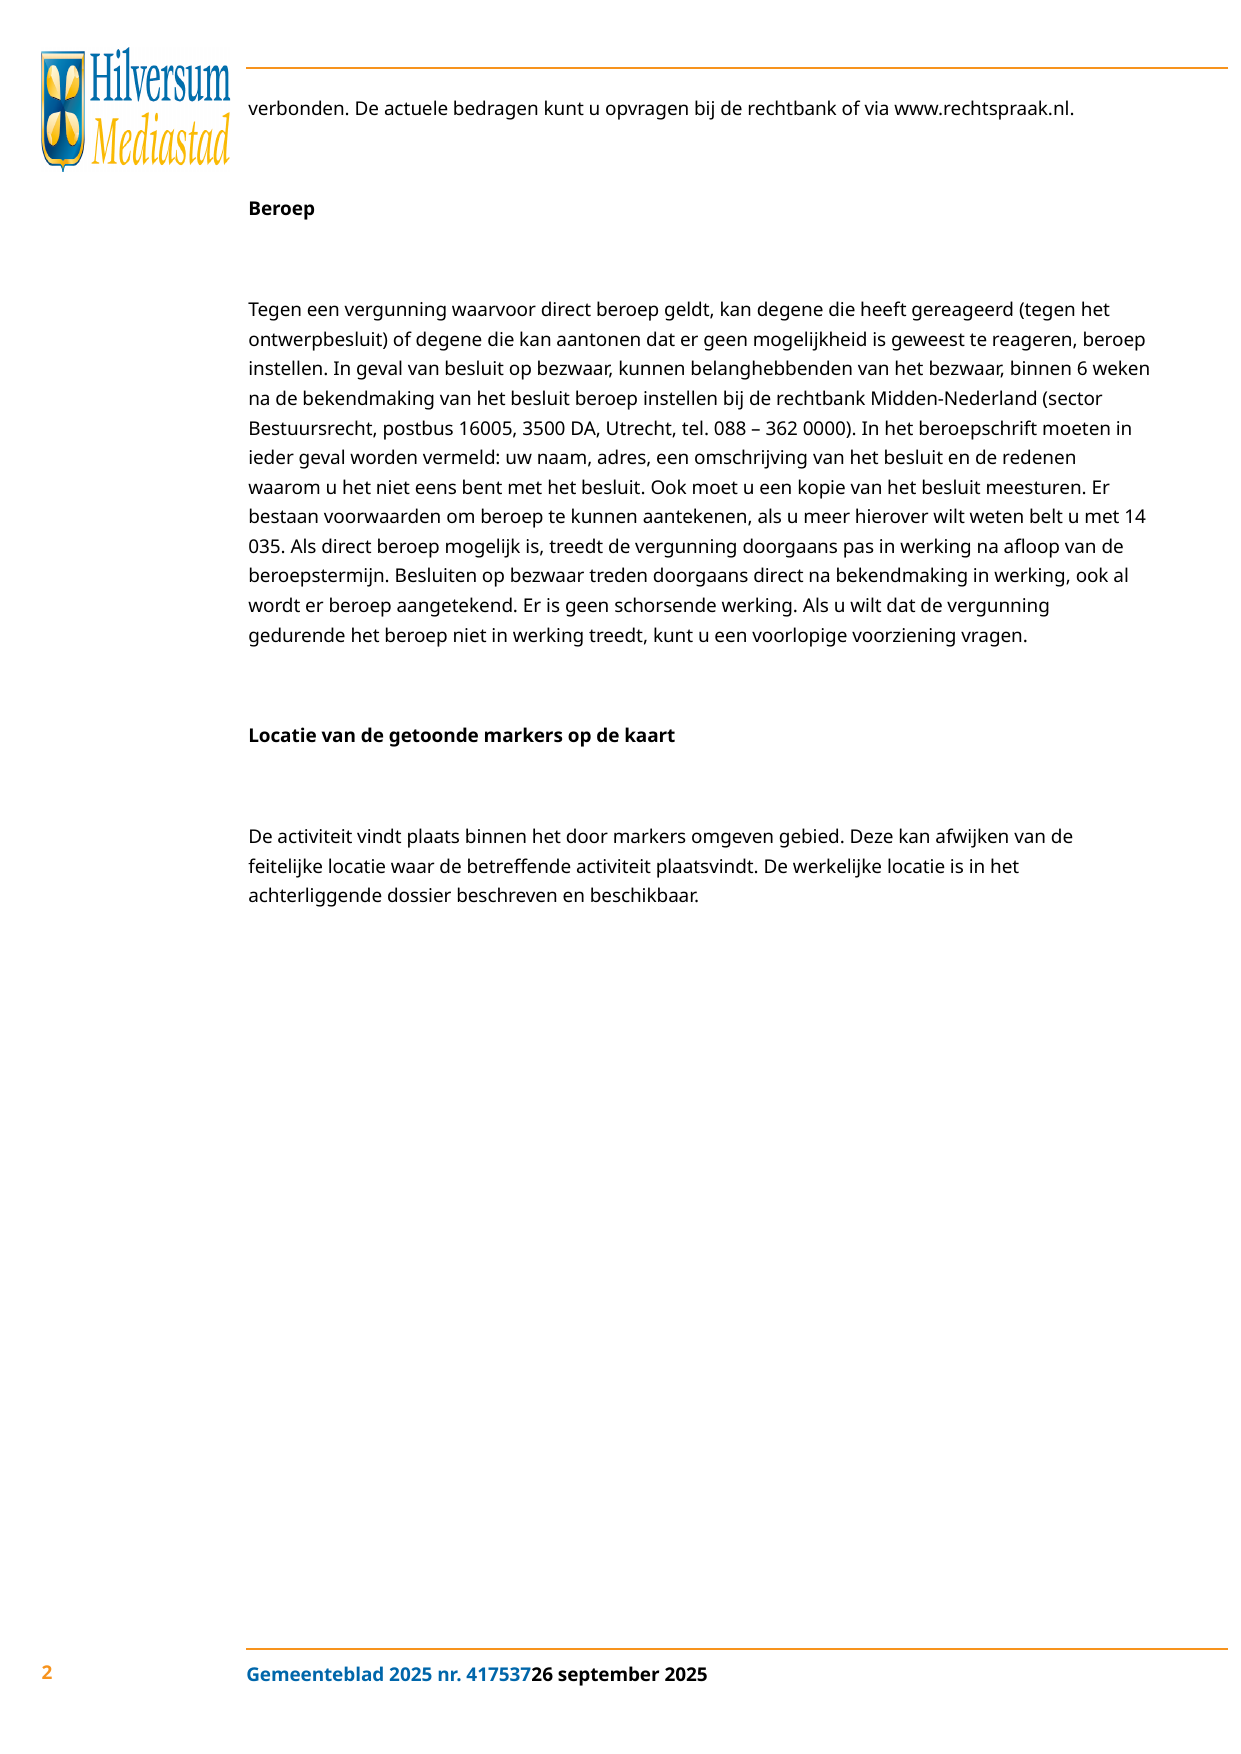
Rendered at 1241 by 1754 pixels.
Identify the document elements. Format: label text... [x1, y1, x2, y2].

text verbonden. De actuele bedragen kunt u opvragen bij de rechtbank of via www.rechtspraak.nl. [248, 95, 1152, 121]
text Tegen een vergunning waarvoor direct beroep geldt, kan degene die heeft gereageerd (tegen het ontwerpbesluit) of degene die kan aantonen dat er geen mogelijkheid is geweest te reageren, beroep instellen. In geval van besluit op bezwaar, kunnen belanghebbenden van het bezwaar, binnen 6 weken na de bekendmaking van het besluit beroep instellen bij de rechtbank Midden-Nederland (sector Bestuursrecht, postbus 16005, 3500 DA, Utrecht, tel. 088 – 362 0000). In het beroepschrift moeten in ieder geval worden vermeld: uw naam, adres, een omschrijving van het besluit en de redenen waarom u het niet eens bent met het besluit. Ook moet u een kopie van het besluit meesturen. Er bestaan voorwaarden om beroep te kunnen aantekenen, als u meer hierover wilt weten belt u met 14 035. Als direct beroep mogelijk is, treedt de vergunning doorgaans pas in werking na afloop van de beroepstermijn. Besluiten op bezwaar treden doorgaans direct na bekendmaking in werking, ook al wordt er beroep aangetekend. Er is geen schorsende werking. Als u wilt dat de vergunning gedurende het beroep niet in werking treedt, kunt u een voorlopige voorziening vragen. [248, 296, 1152, 648]
text De activiteit vindt plaats binnen het door markers omgeven gebied. Deze kan afwijken van de feitelijke locatie waar de betreffende activiteit plaatsvindt. De werkelijke locatie is in het achterliggende dossier beschreven en beschikbaar. [248, 823, 1152, 908]
picture [41, 47, 231, 172]
text Beroep [248, 196, 1152, 221]
text Locatie van de getoonde markers op de kaart [248, 723, 1152, 748]
